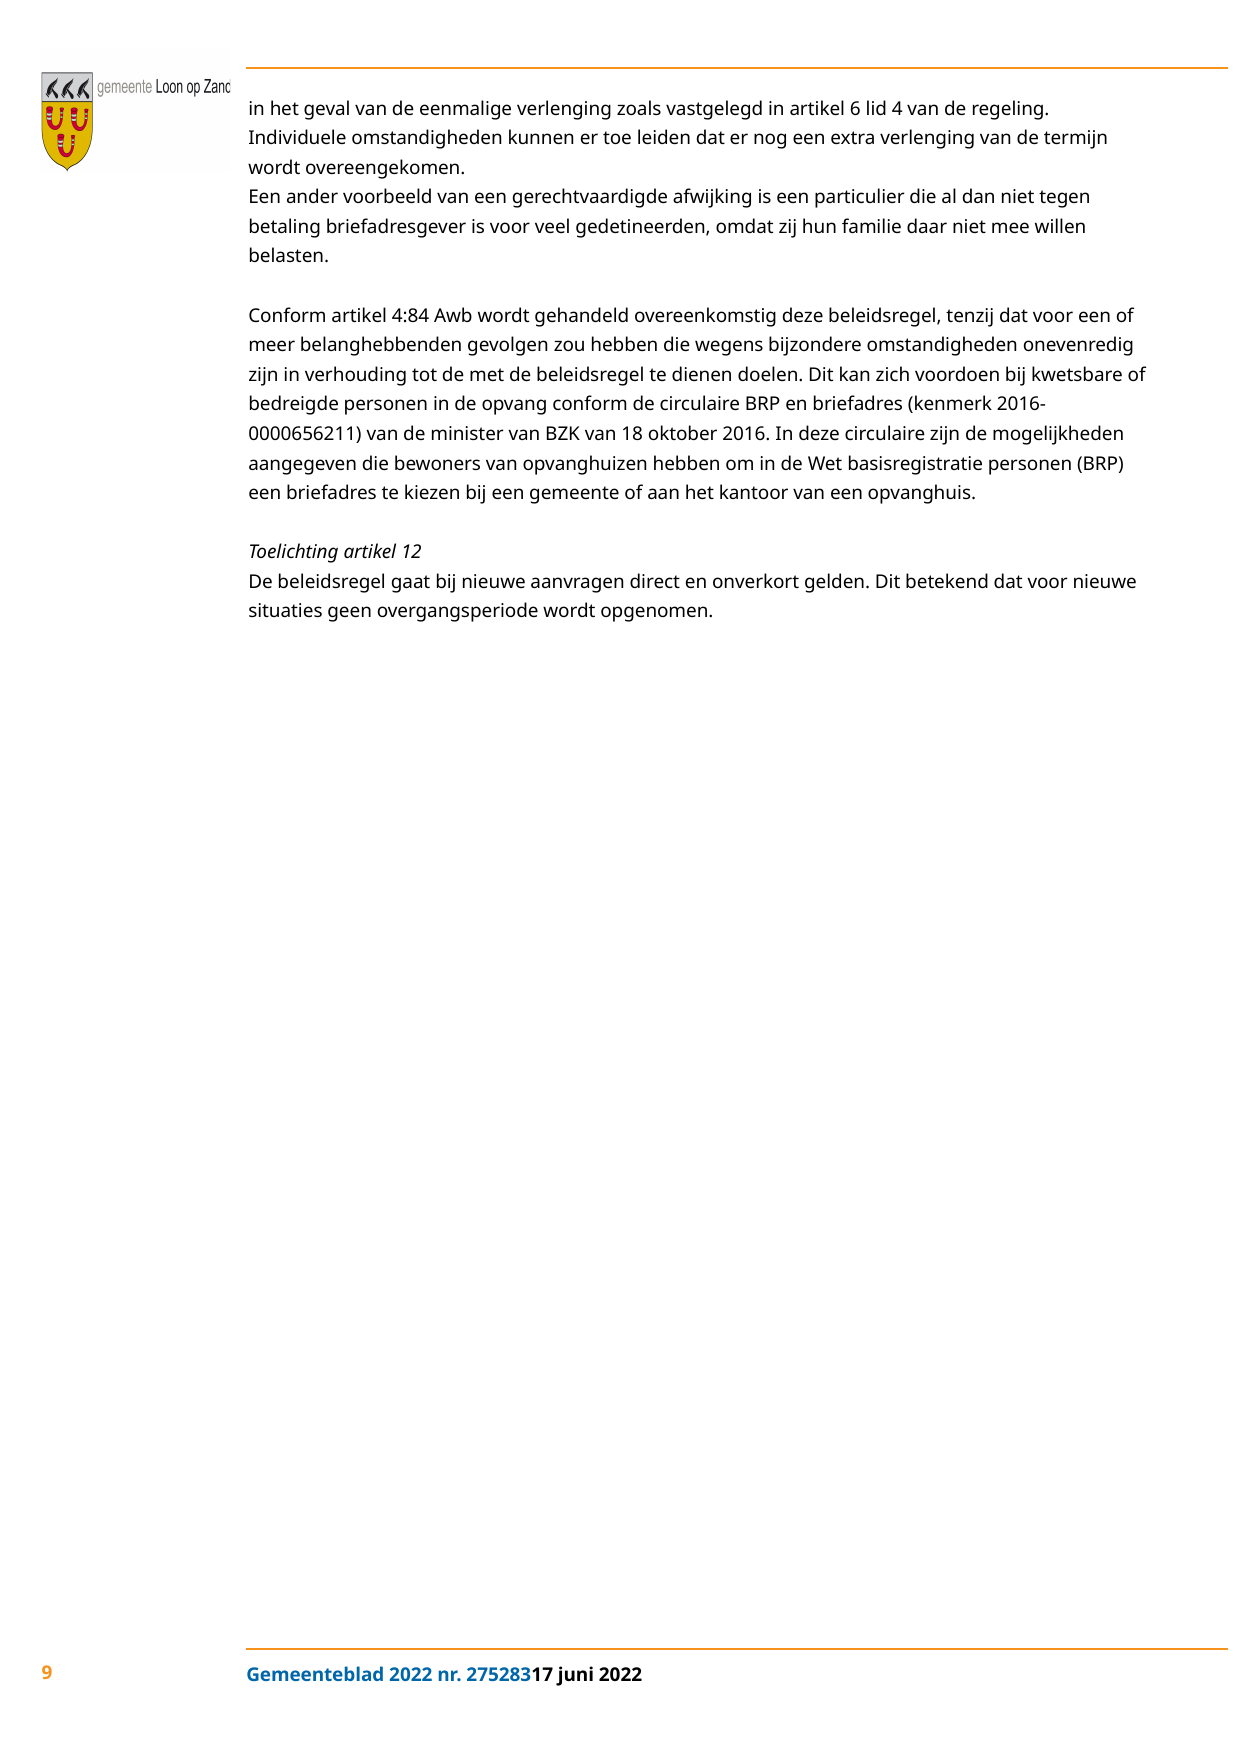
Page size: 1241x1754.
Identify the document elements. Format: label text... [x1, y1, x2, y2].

picture [41, 47, 231, 172]
text Een ander voorbeeld van een gerechtvaardigde afwijking is een particulier die al dan niet tegen betaling briefadresgever is voor veel gedetineerden, omdat zij hun familie daar niet mee willen belasten. [248, 183, 1152, 268]
text Toelichting artikel 12 [248, 538, 1152, 564]
text Conform artikel 4:84 Awb wordt gehandeld overeenkomstig deze beleidsregel, tenzij dat voor een of meer belanghebbenden gevolgen zou hebben die wegens bijzondere omstandigheden onevenredig zijn in verhouding tot de met de beleidsregel te dienen doelen. Dit kan zich voordoen bij kwetsbare of bedreigde personen in de opvang conform de circulaire BRP en briefadres (kenmerk 2016-0000656211) van de minister van BZK van 18 oktober 2016. In deze circulaire zijn de mogelijkheden aangegeven die bewoners van opvanghuizen hebben om in de Wet basisregistratie personen (BRP) een briefadres te kiezen bij een gemeente of aan het kantoor van een opvanghuis. [248, 302, 1152, 505]
text De beleidsregel gaat bij nieuwe aanvragen direct en onverkort gelden. Dit betekend dat voor nieuwe situaties geen overgangsperiode wordt opgenomen. [248, 568, 1152, 623]
text in het geval van de eenmalige verlenging zoals vastgelegd in artikel 6 lid 4 van de regeling. Individuele omstandigheden kunnen er toe leiden dat er nog een extra verlenging van de termijn wordt overeengekomen. [248, 95, 1152, 180]
